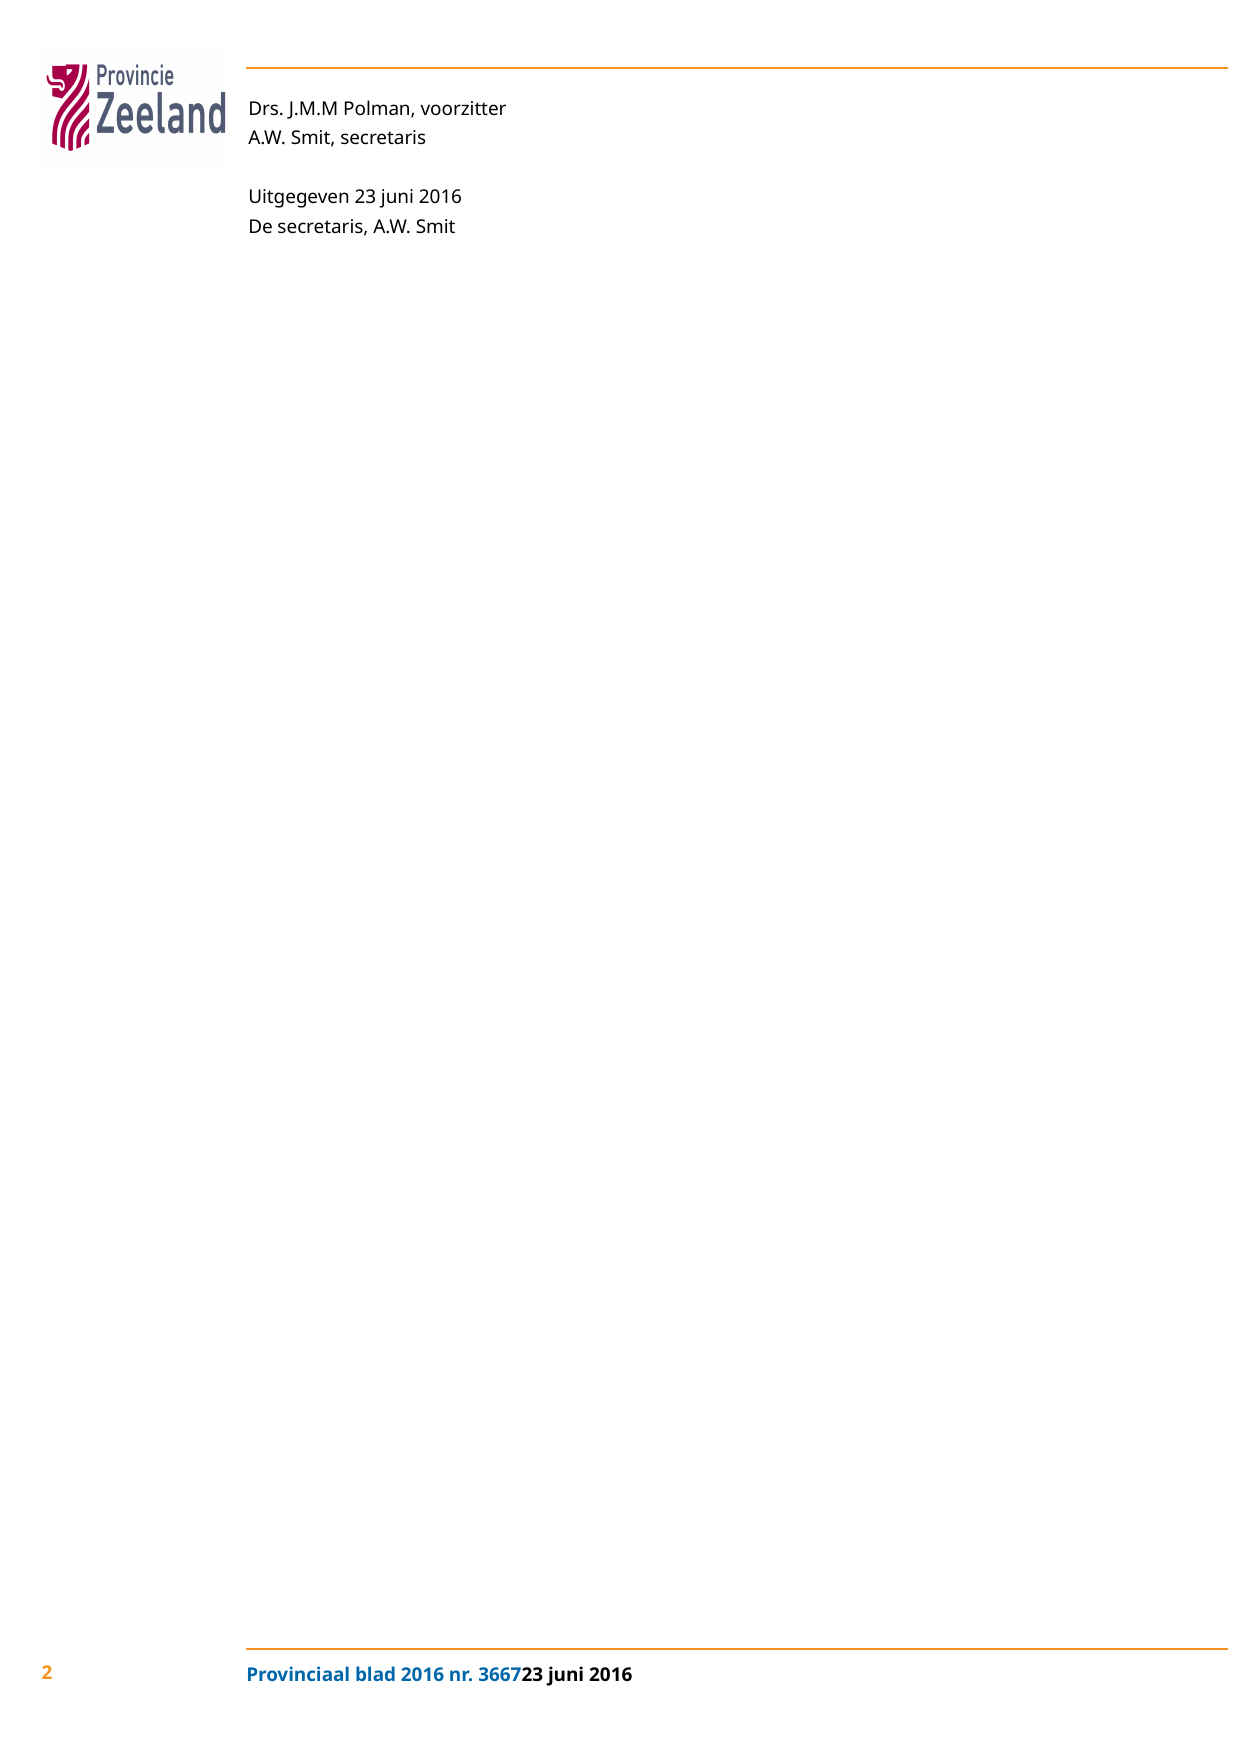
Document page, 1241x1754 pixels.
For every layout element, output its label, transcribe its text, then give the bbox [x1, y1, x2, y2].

picture [41, 47, 231, 172]
text Uitgegeven 23 juni 2016 [248, 183, 1152, 209]
text A.W. Smit, secretaris [248, 124, 1152, 150]
text Drs. J.M.M Polman, voorzitter [248, 95, 1152, 121]
text De secretaris, A.W. Smit [248, 213, 1152, 239]
